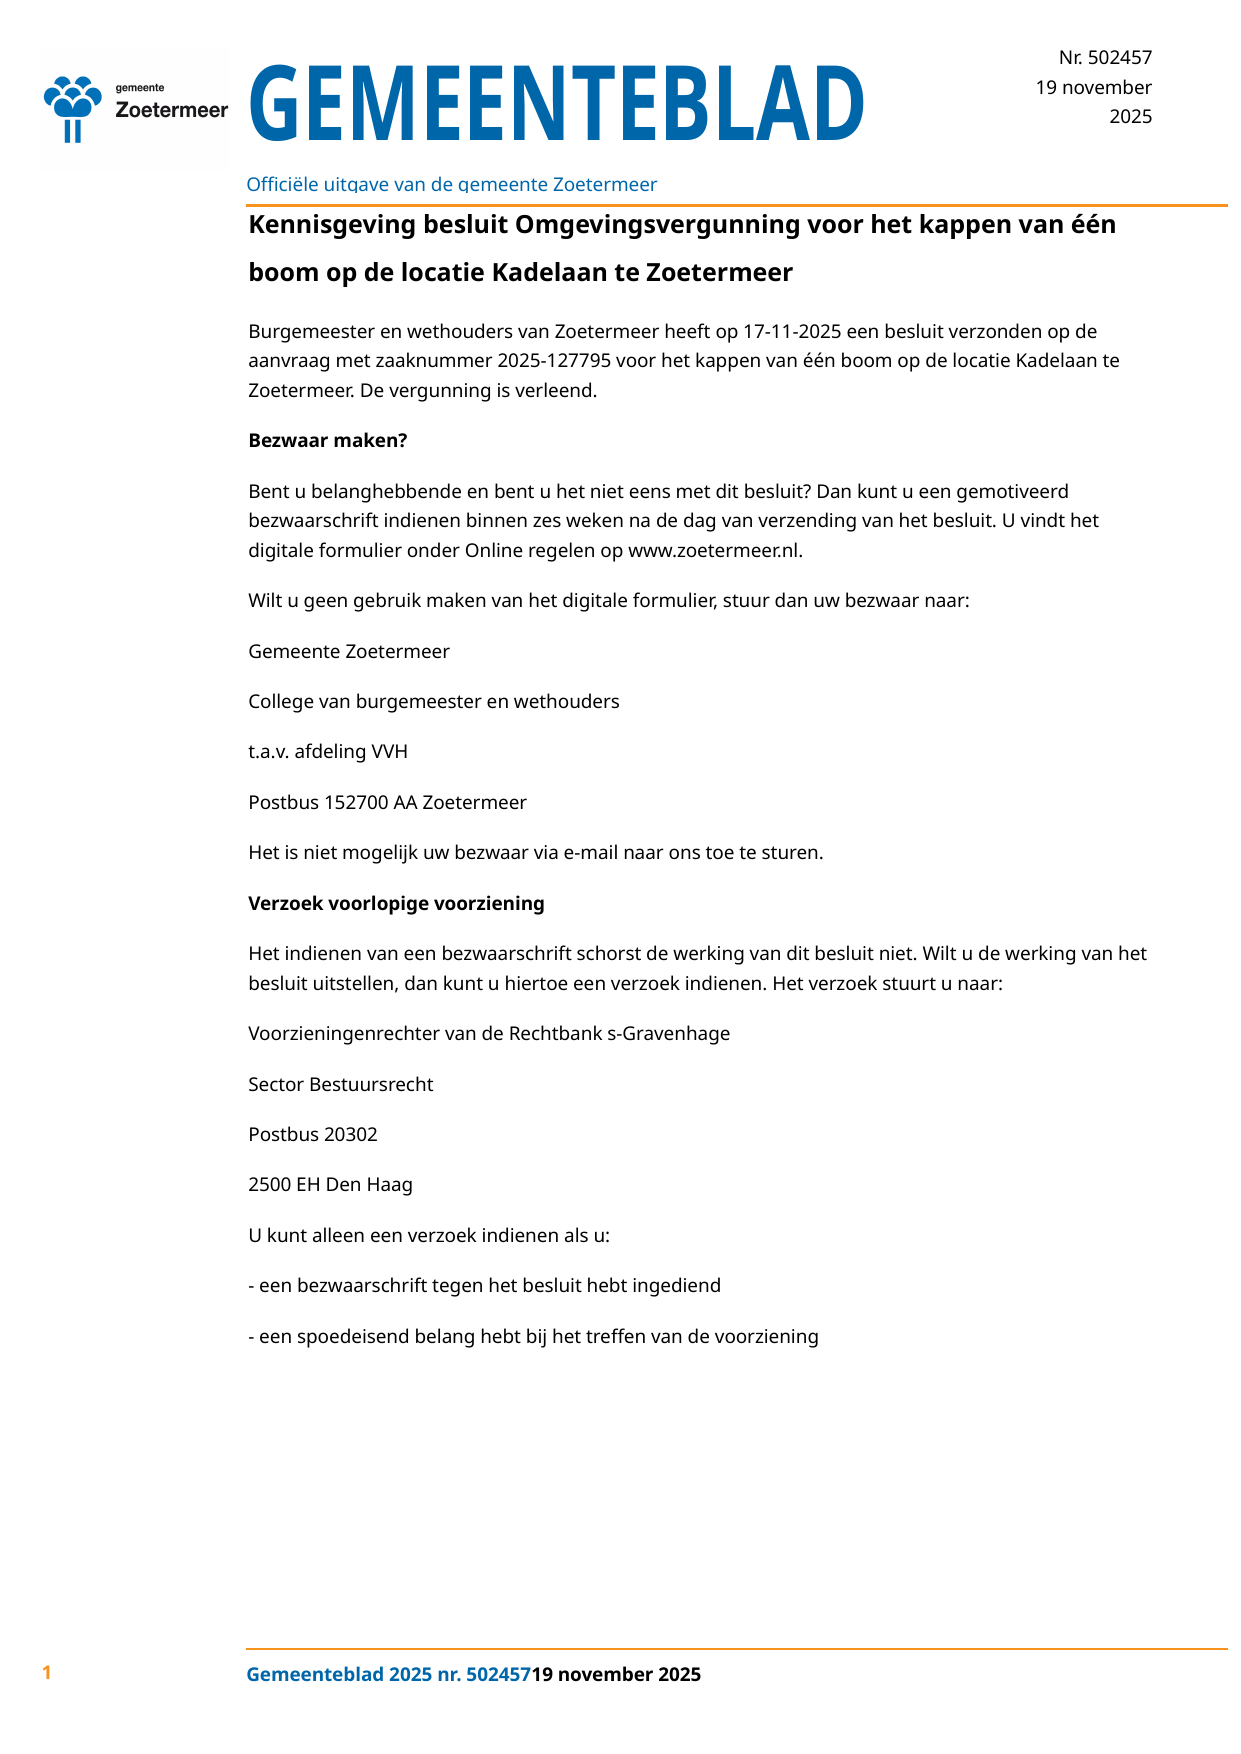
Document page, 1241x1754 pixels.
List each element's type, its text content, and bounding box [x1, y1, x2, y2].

text College van burgemeester en wethouders [248, 688, 1152, 714]
text Kennisgeving besluit Omgevingsvergunning voor het kappen van één boom op de locatie Kadelaan te Zoetermeer [248, 207, 1152, 288]
text Het indienen van een bezwaarschrift schorst de werking van dit besluit niet. Wilt u de werking van het besluit uitstellen, dan kunt u hiertoe een verzoek indienen. Het verzoek stuurt u naar: [248, 940, 1152, 996]
text Postbus 20302 [248, 1121, 1152, 1147]
text Het is niet mogelijk uw bezwaar via e-mail naar ons toe te sturen. [248, 839, 1152, 865]
text Wilt u geen gebruik maken van het digitale formulier, stuur dan uw bezwaar naar: [248, 587, 1152, 613]
text - een spoedeisend belang hebt bij het treffen van de voorziening [248, 1323, 1152, 1349]
text Bezwaar maken? [248, 427, 1152, 453]
text Burgemeester en wethouders van Zoetermeer heeft op 17-11-2025 een besluit verzonden op de aanvraag met zaaknummer 2025-127795 voor het kappen van één boom op de locatie Kadelaan te Zoetermeer. De vergunning is verleend. [248, 318, 1152, 403]
text Verzoek voorlopige voorziening [248, 890, 1152, 916]
text 2500 EH Den Haag [248, 1172, 1152, 1197]
text Postbus 152700 AA Zoetermeer [248, 789, 1152, 815]
text Sector Bestuursrecht [248, 1071, 1152, 1097]
text U kunt alleen een verzoek indienen als u: [248, 1222, 1152, 1248]
text t.a.v. afdeling VVH [248, 739, 1152, 764]
text Bent u belanghebbende en bent u het niet eens met dit besluit? Dan kunt u een gemotiveerd bezwaarschrift indienen binnen zes weken na de dag van verzending van het besluit. U vindt het digitale formulier onder Online regelen op www.zoetermeer.nl. [248, 478, 1152, 563]
text - een bezwaarschrift tegen het besluit hebt ingediend [248, 1272, 1152, 1298]
text Gemeente Zoetermeer [248, 638, 1152, 664]
picture [41, 47, 231, 172]
text Voorzieningenrechter van de Rechtbank s-Gravenhage [248, 1020, 1152, 1046]
